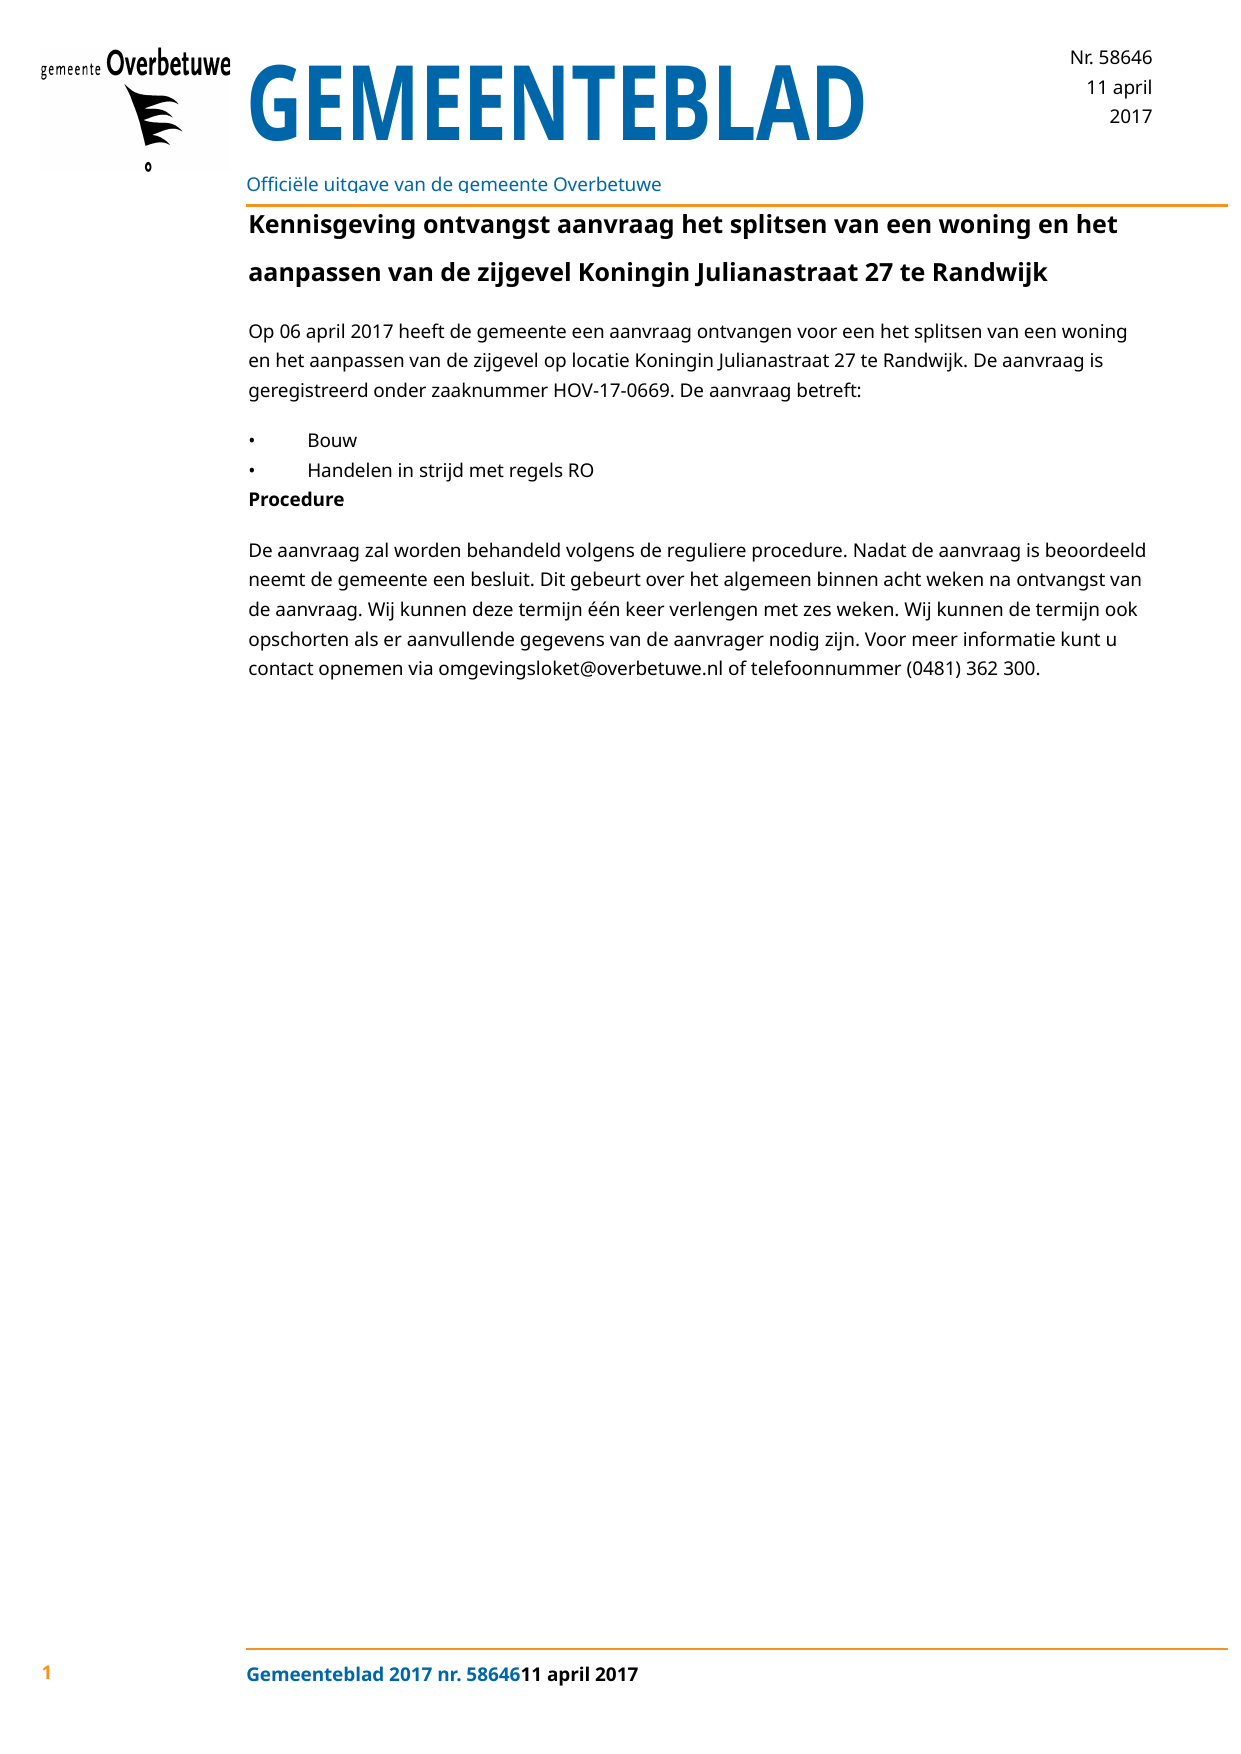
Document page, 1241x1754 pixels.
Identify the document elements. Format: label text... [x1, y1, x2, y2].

text De aanvraag zal worden behandeld volgens de reguliere procedure. Nadat de aanvraag is beoordeeld neemt de gemeente een besluit. Dit gebeurt over het algemeen binnen acht weken na ontvangst van de aanvraag. Wij kunnen deze termijn één keer verlengen met zes weken. Wij kunnen de termijn ook opschorten als er aanvullende gegevens van de aanvrager nodig zijn. Voor meer informatie kunt u contact opnemen via omgevingsloket@overbetuwe.nl of telefoonnummer (0481) 362 300. [248, 537, 1152, 681]
list Handelen in strijd met regels RO [248, 457, 1152, 483]
text Procedure [248, 487, 1152, 512]
picture [41, 47, 231, 172]
text Op 06 april 2017 heeft de gemeente een aanvraag ontvangen voor een het splitsen van een woning en het aanpassen van de zijgevel op locatie Koningin Julianastraat 27 te Randwijk. De aanvraag is geregistreerd onder zaaknummer HOV-17-0669. De aanvraag betreft: [248, 318, 1152, 403]
text Kennisgeving ontvangst aanvraag het splitsen van een woning en het aanpassen van de zijgevel Koningin Julianastraat 27 te Randwijk [248, 207, 1152, 288]
list Bouw [248, 427, 1152, 453]
